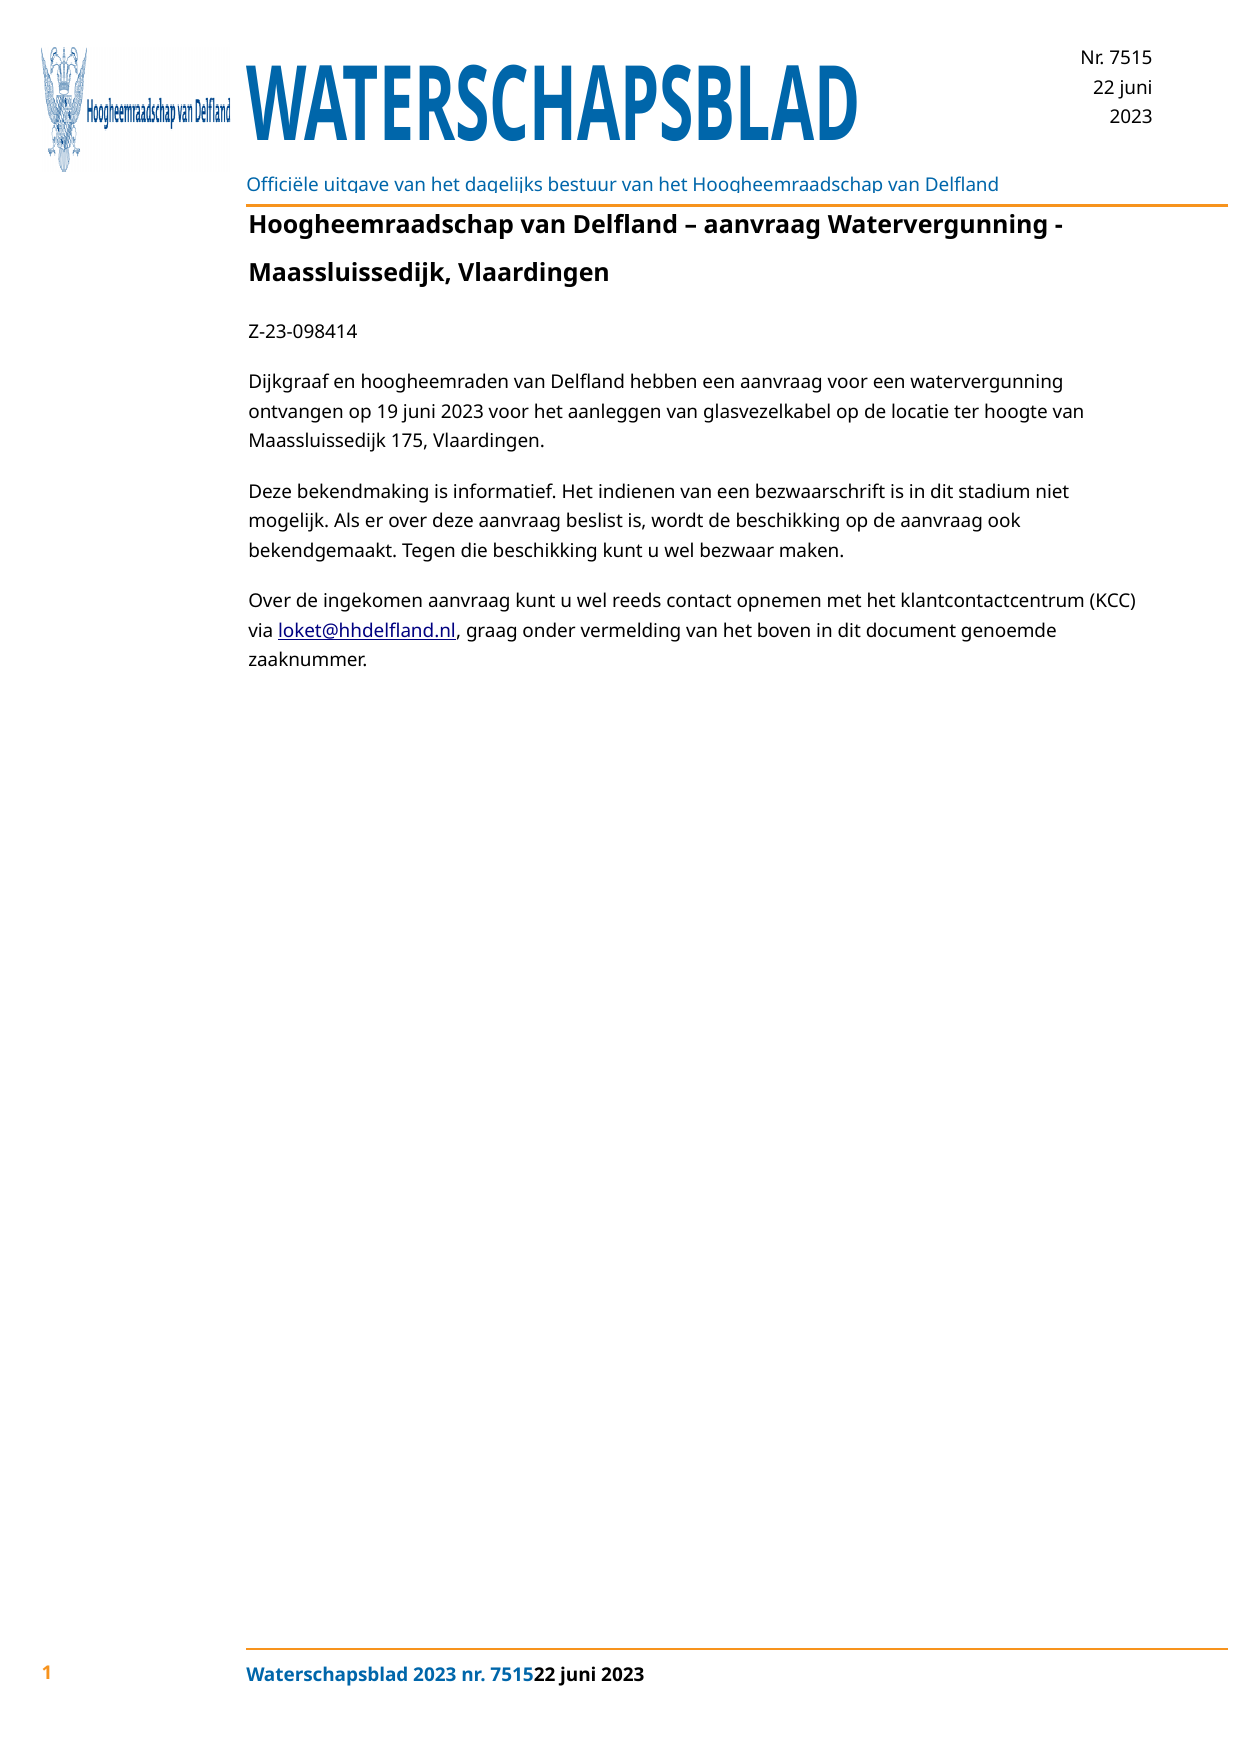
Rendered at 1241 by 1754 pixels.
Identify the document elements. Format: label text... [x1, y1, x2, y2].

text Deze bekendmaking is informatief. Het indienen van een bezwaarschrift is in dit stadium niet mogelijk. Als er over deze aanvraag beslist is, wordt de beschikking op de aanvraag ook bekendgemaakt. Tegen die beschikking kunt u wel bezwaar maken. [248, 478, 1152, 563]
text Over de ingekomen aanvraag kunt u wel reeds contact opnemen met het klantcontactcentrum (KCC) via loket@hhdelfland.nl, graag onder vermelding van het boven in dit document genoemde zaaknummer. [248, 587, 1152, 672]
picture [41, 47, 231, 172]
text Dijkgraaf en hoogheemraden van Delfland hebben een aanvraag voor een watervergunning ontvangen op 19 juni 2023 voor het aanleggen van glasvezelkabel op de locatie ter hoogte van Maassluissedijk 175, Vlaardingen. [248, 368, 1152, 453]
text Z-23-098414 [248, 318, 1152, 344]
text Hoogheemraadschap van Delfland – aanvraag Watervergunning - Maassluissedijk, Vlaardingen [248, 207, 1152, 288]
